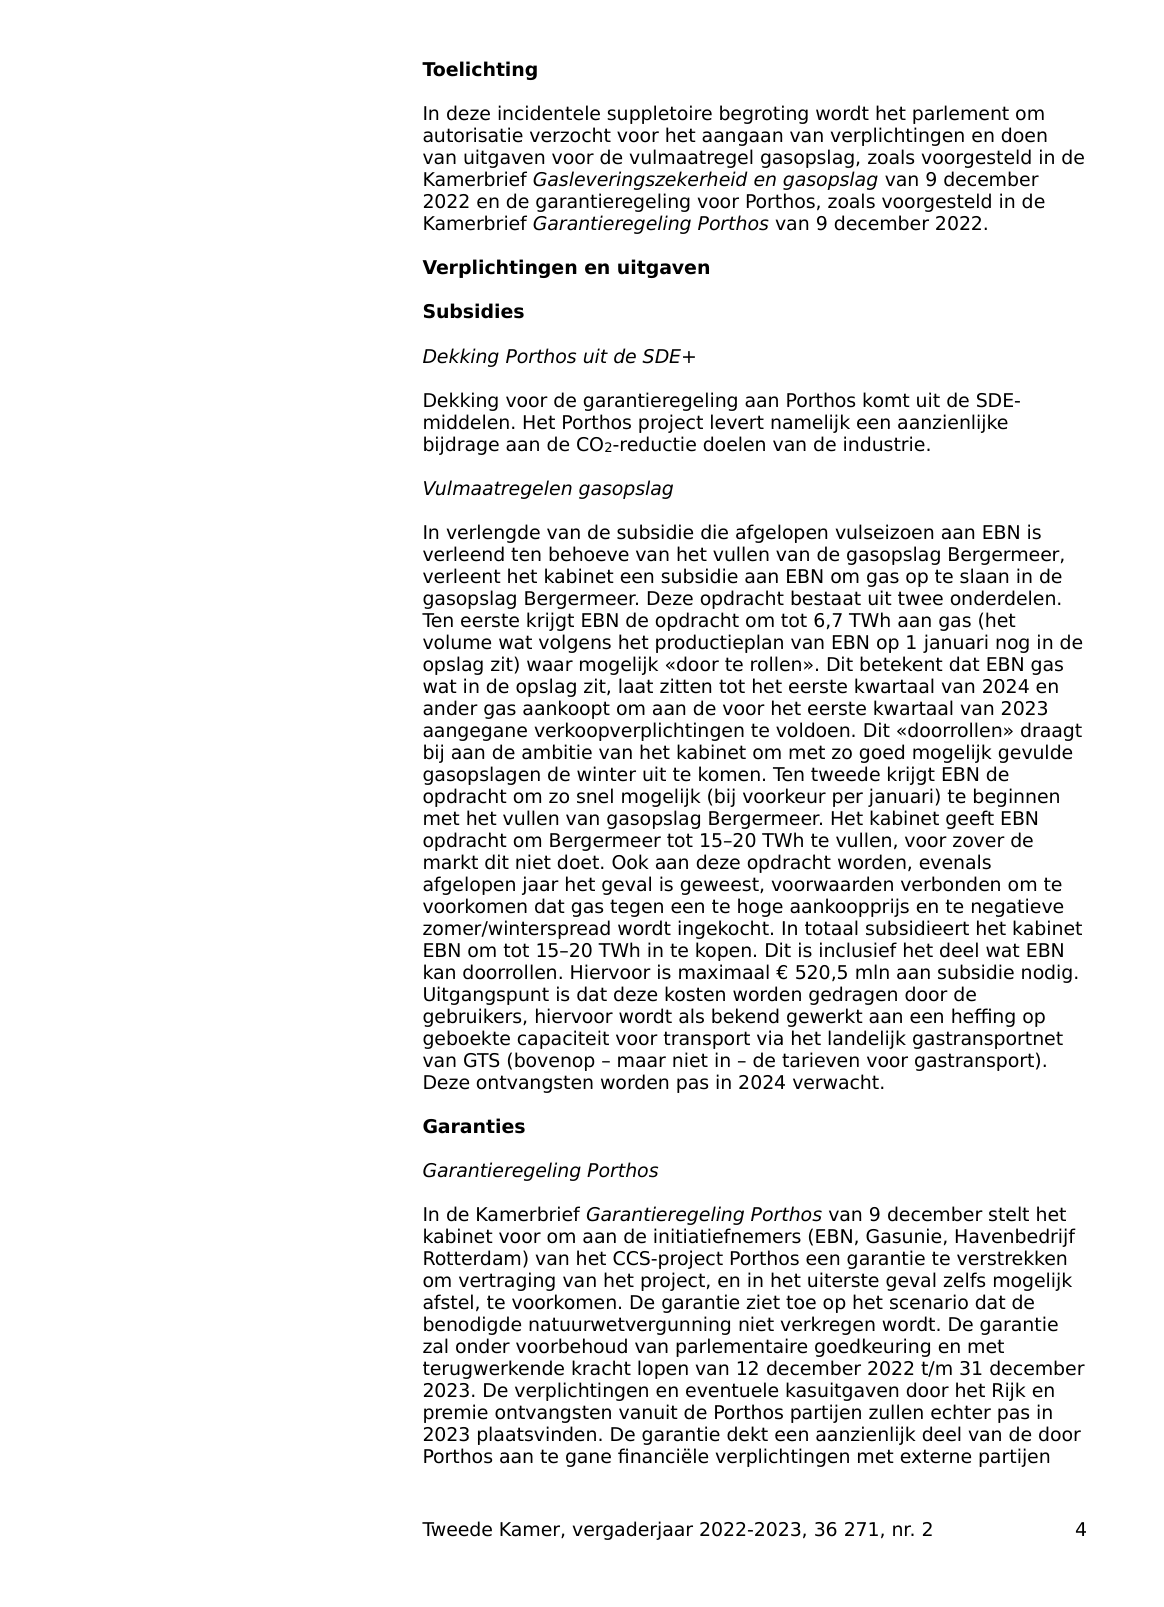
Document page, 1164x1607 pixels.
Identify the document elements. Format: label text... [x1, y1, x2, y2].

subtitle Garantieregeling Porthos [422, 1160, 1087, 1182]
text In verlengde van de subsidie die afgelopen vulseizoen aan EBN is verleend ten behoeve van het vullen van de gasopslag Bergermeer, verleent het kabinet een subsidie aan EBN om gas op te slaan in de gasopslag Bergermeer. Deze opdracht bestaat uit twee onderdelen. Ten eerste krijgt EBN de opdracht om tot 6,7 TWh aan gas (het volume wat volgens het productieplan van EBN op 1 januari nog in de opslag zit) waar mogelijk «door te rollen». Dit betekent dat EBN gas wat in de opslag zit, laat zitten tot het eerste kwartaal van 2024 en ander gas aankoopt om aan de voor het eerste kwartaal van 2023 aangegane verkoopverplichtingen te voldoen. Dit «doorrollen» draagt bij aan de ambitie van het kabinet om met zo goed mogelijk gevulde gasopslagen de winter uit te komen. Ten tweede krijgt EBN de opdracht om zo snel mogelijk (bij voorkeur per januari) te beginnen met het vullen van gasopslag Bergermeer. Het kabinet geeft EBN opdracht om Bergermeer tot 15–20 TWh te vullen, voor zover de markt dit niet doet. Ook aan deze opdracht worden, evenals afgelopen jaar het geval is geweest, voorwaarden verbonden om te voorkomen dat gas tegen een te hoge aankoopprijs en te negatieve zomer/winterspread wordt ingekocht. In totaal subsidieert het kabinet EBN om tot 15–20 TWh in te kopen. Dit is inclusief het deel wat EBN kan doorrollen. Hiervoor is maximaal € 520,5 mln aan subsidie nodig. Uitgangspunt is dat deze kosten worden gedragen door de gebruikers, hiervoor wordt als bekend gewerkt aan een heffing op geboekte capaciteit voor transport via het landelijk gastransportnet van GTS (bovenop – maar niet in – de tarieven voor gastransport). Deze ontvangsten worden pas in 2024 verwacht. [422, 522, 1087, 1093]
text In deze incidentele suppletoire begroting wordt het parlement om autorisatie verzocht voor het aangaan van verplichtingen en doen van uitgaven voor de vulmaatregel gasopslag, zoals voorgesteld in de Kamerbrief Gasleveringszekerheid en gasopslag van 9 december 2022 en de garantieregeling voor Porthos, zoals voorgesteld in de Kamerbrief Garantieregeling Porthos van 9 december 2022. [422, 103, 1087, 235]
subtitle Dekking Porthos uit de SDE+ [422, 346, 1087, 368]
text Dekking voor de garantieregeling aan Porthos komt uit de SDE-middelen. Het Porthos project levert namelijk een aanzienlijke bijdrage aan de CO2-reductie doelen van de industrie. [422, 390, 1087, 456]
subtitle Verplichtingen en uitgaven [422, 257, 1087, 279]
subtitle Garanties [422, 1116, 1087, 1138]
text In de Kamerbrief Garantieregeling Porthos van 9 december stelt het kabinet voor om aan de initiatiefnemers (EBN, Gasunie, Havenbedrijf Rotterdam) van het CCS-project Porthos een garantie te verstrekken om vertraging van het project, en in het uiterste geval zelfs mogelijk afstel, te voorkomen. De garantie ziet toe op het scenario dat de benodigde natuurwetvergunning niet verkregen wordt. De garantie zal onder voorbehoud van parlementaire goedkeuring en met terugwerkende kracht lopen van 12 december 2022 t/m 31 december 2023. De verplichtingen en eventuele kasuitgaven door het Rijk en premie ontvangsten vanuit de Porthos partijen zullen echter pas in 2023 plaatsvinden. De garantie dekt een aanzienlijk deel van de door Porthos aan te gane financiële verplichtingen met externe partijen [422, 1204, 1087, 1468]
subtitle Toelichting [422, 59, 1087, 81]
subtitle Vulmaatregelen gasopslag [422, 478, 1087, 500]
subtitle Subsidies [422, 301, 1087, 323]
